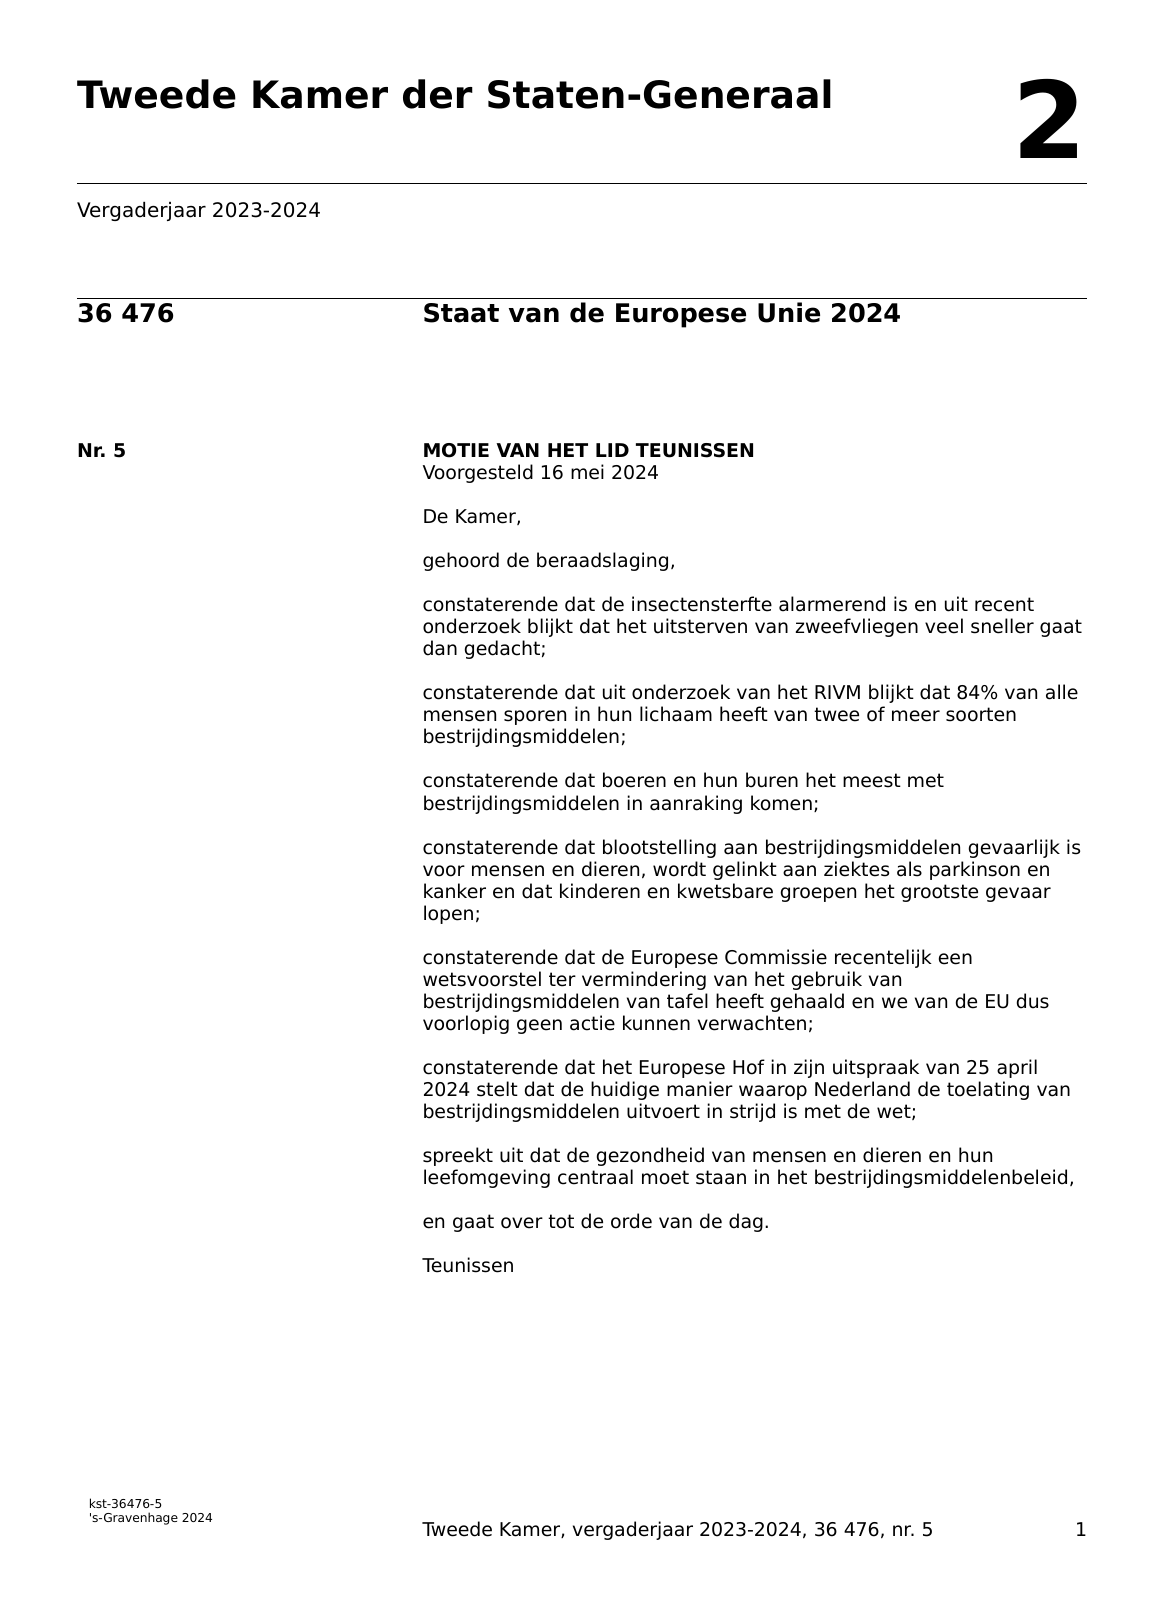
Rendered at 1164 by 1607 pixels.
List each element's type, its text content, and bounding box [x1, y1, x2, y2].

text 's-Gravenhage 2024 [88, 1511, 323, 1525]
text constaterende dat het Europese Hof in zijn uitspraak van 25 april 2024 stelt dat de huidige manier waarop Nederland de toelating van bestrijdingsmiddelen uitvoert in strijd is met de wet; [422, 1057, 1087, 1123]
text constaterende dat blootstelling aan bestrijdingsmiddelen gevaarlijk is voor mensen en dieren, wordt gelinkt aan ziektes als parkinson en kanker en dat kinderen en kwetsbare groepen het grootste gevaar lopen; [422, 837, 1087, 924]
text Voorgesteld 16 mei 2024 [422, 462, 1087, 484]
table_header 2 [886, 59, 1087, 183]
text kst-36476-5 [88, 1497, 323, 1511]
table_cell Vergaderjaar 2023-2024 [77, 184, 1087, 298]
subtitle 36 476 Staat van de Europese Unie 2024 [77, 299, 1087, 329]
subtitle Nr. 5 MOTIE VAN HET LID TEUNISSEN [77, 440, 1087, 462]
text constaterende dat de insectensterfte alarmerend is en uit recent onderzoek blijkt dat het uitsterven van zweefvliegen veel sneller gaat dan gedacht; [422, 594, 1087, 660]
text constaterende dat boeren en hun buren het meest met bestrijdingsmiddelen in aanraking komen; [422, 770, 1087, 814]
text en gaat over tot de orde van de dag. [422, 1211, 1087, 1233]
text constaterende dat de Europese Commissie recentelijk een wetsvoorstel ter vermindering van het gebruik van bestrijdingsmiddelen van tafel heeft gehaald en we van de EU dus voorlopig geen actie kunnen verwachten; [422, 947, 1087, 1034]
table_header Tweede Kamer der Staten-Generaal [77, 59, 886, 183]
text gehoord de beraadslaging, [422, 550, 1087, 572]
text constaterende dat uit onderzoek van het RIVM blijkt dat 84% van alle mensen sporen in hun lichaam heeft van twee of meer soorten bestrijdingsmiddelen; [422, 682, 1087, 748]
text De Kamer, [422, 506, 1087, 528]
text spreekt uit dat de gezondheid van mensen en dieren en hun leefomgeving centraal moet staan in het bestrijdingsmiddelenbeleid, [422, 1145, 1087, 1189]
text Teunissen [422, 1255, 1087, 1277]
